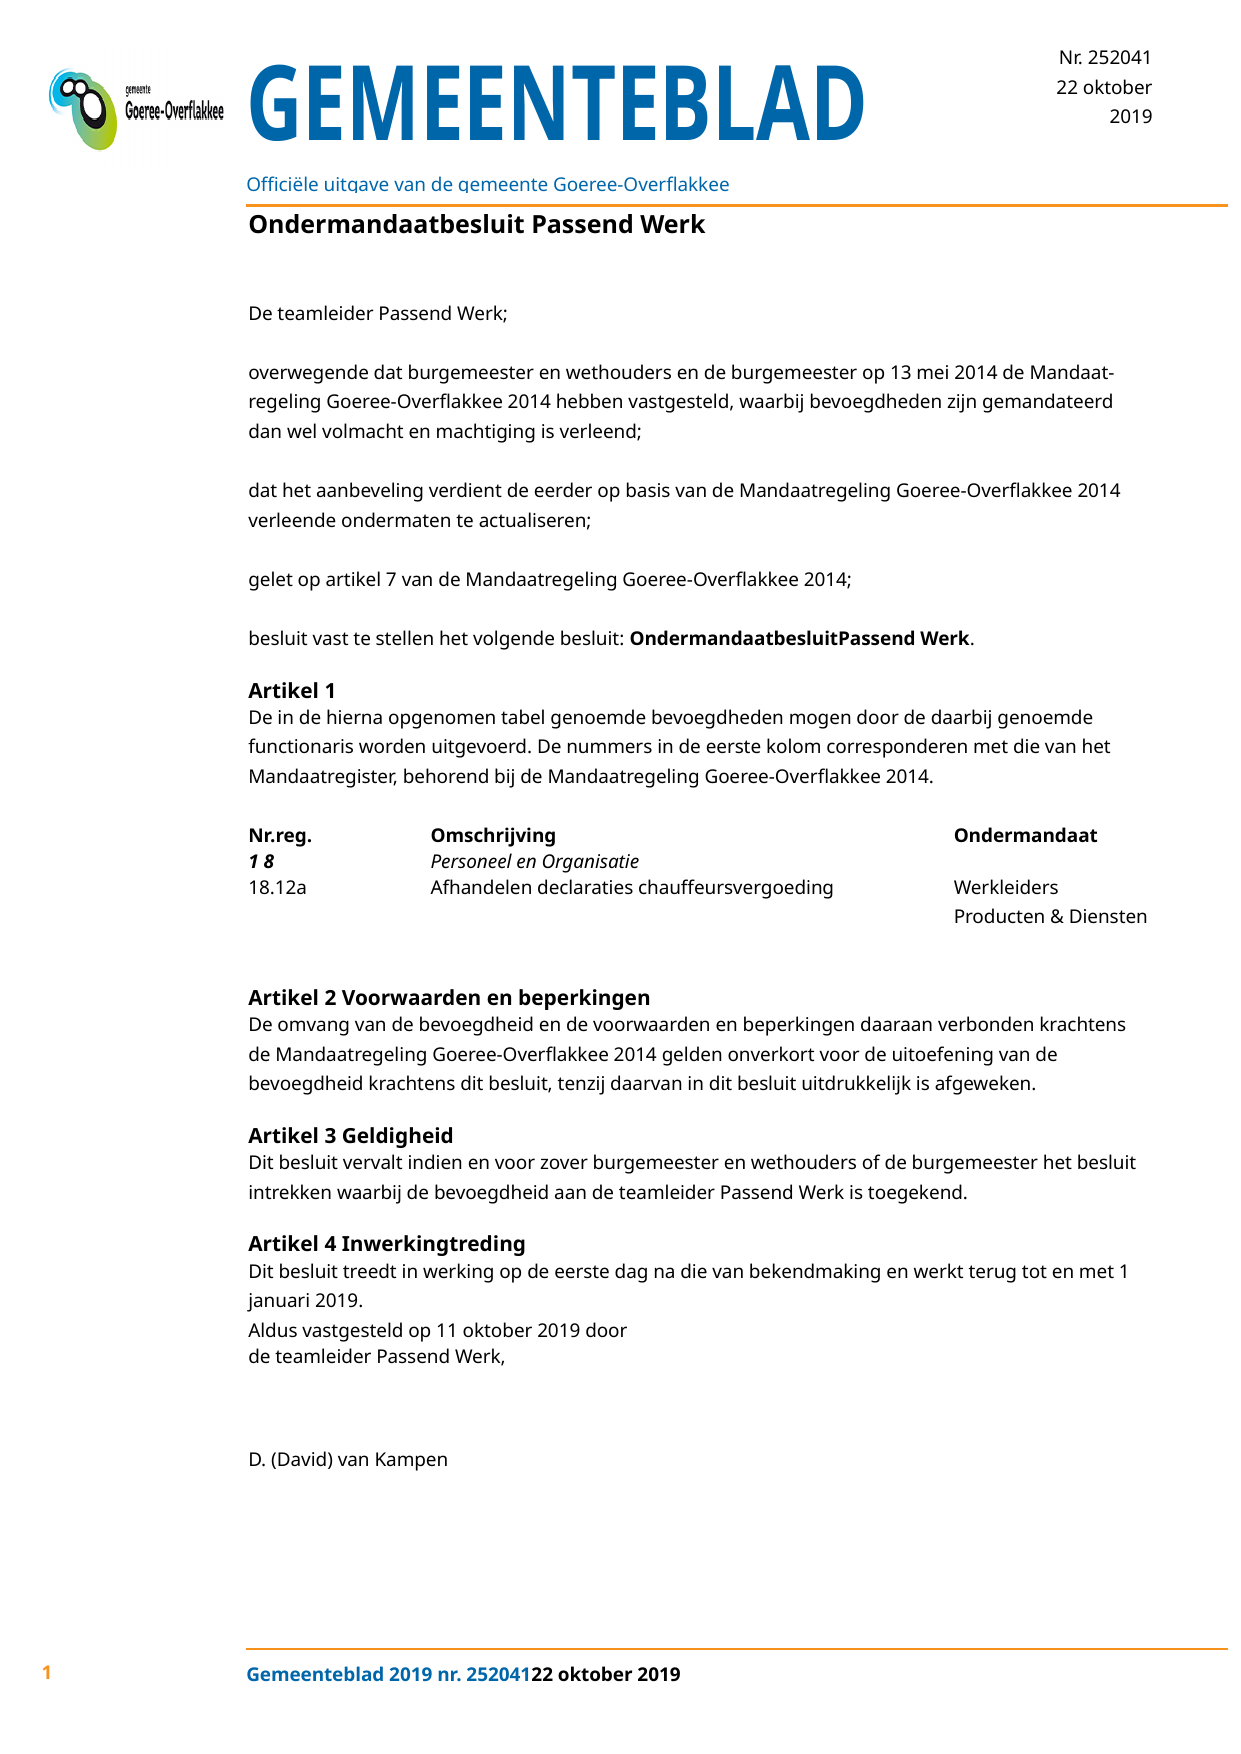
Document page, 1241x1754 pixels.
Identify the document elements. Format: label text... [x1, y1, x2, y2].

table_header Ondermandaat [954, 823, 1152, 848]
text Aldus vastgesteld op 11 oktober 2019 door [248, 1317, 1152, 1343]
text D. (David) van Kampen [248, 1446, 1152, 1471]
table_cell Personeel en Organisatie [430, 848, 1152, 874]
text overwegende dat burgemeester en wethouders en de burgemeester op 13 mei 2014 de Mandaat-regeling Goeree-Overflakkee 2014 hebben vastgesteld, waarbij bevoegdheden zijn gemandateerd dan wel volmacht en machtiging is verleend; [248, 359, 1152, 444]
text gelet op artikel 7 van de Mandaatregeling Goeree-Overflakkee 2014; [248, 566, 1152, 592]
text Artikel 1 [248, 676, 1152, 704]
text De omvang van de bevoegdheid en de voorwaarden en beperkingen daaraan verbonden krachtens de Mandaatregeling Goeree-Overflakkee 2014 gelden onverkort voor de uitoefening van de bevoegdheid krachtens dit besluit, tenzij daarvan in dit besluit uitdrukkelijk is afgeweken. [248, 1011, 1152, 1096]
text Artikel 2 Voorwaarden en beperkingen [248, 983, 1152, 1011]
text de teamleider Passend Werk, [248, 1343, 1152, 1368]
table_header Omschrijving [430, 823, 953, 848]
table_cell 1 8 [248, 848, 430, 874]
picture [41, 47, 231, 172]
text Ondermandaatbesluit Passend Werk [248, 207, 1152, 241]
table_cell 18.12a [248, 874, 430, 959]
table_header Nr.reg. [248, 823, 430, 848]
text besluit vast te stellen het volgende besluit: OndermandaatbesluitPassend Werk. [248, 625, 1152, 651]
table_cell Afhandelen declaraties chauffeursvergoeding [430, 874, 953, 959]
text Dit besluit treedt in werking op de eerste dag na die van bekendmaking en werkt terug tot en met 1 januari 2019. [248, 1258, 1152, 1313]
text Artikel 3 Geldigheid [248, 1121, 1152, 1149]
text De teamleider Passend Werk; [248, 300, 1152, 326]
text Artikel 4 Inwerkingtreding [248, 1229, 1152, 1258]
text Dit besluit vervalt indien en voor zover burgemeester en wethouders of de burgemeester het besluit intrekken waarbij de bevoegdheid aan de teamleider Passend Werk is toegekend. [248, 1149, 1152, 1205]
text De in de hierna opgenomen tabel genoemde bevoegdheden mogen door de daarbij genoemde functionaris worden uitgevoerd. De nummers in de eerste kolom corresponderen met die van het Mandaatregister, behorend bij de Mandaatregeling Goeree-Overflakkee 2014. [248, 704, 1152, 789]
table_cell Werkleiders Producten & Diensten [954, 874, 1152, 959]
text dat het aanbeveling verdient de eerder op basis van de Mandaatregeling Goeree-Overflakkee 2014 verleende ondermaten te actualiseren; [248, 477, 1152, 533]
